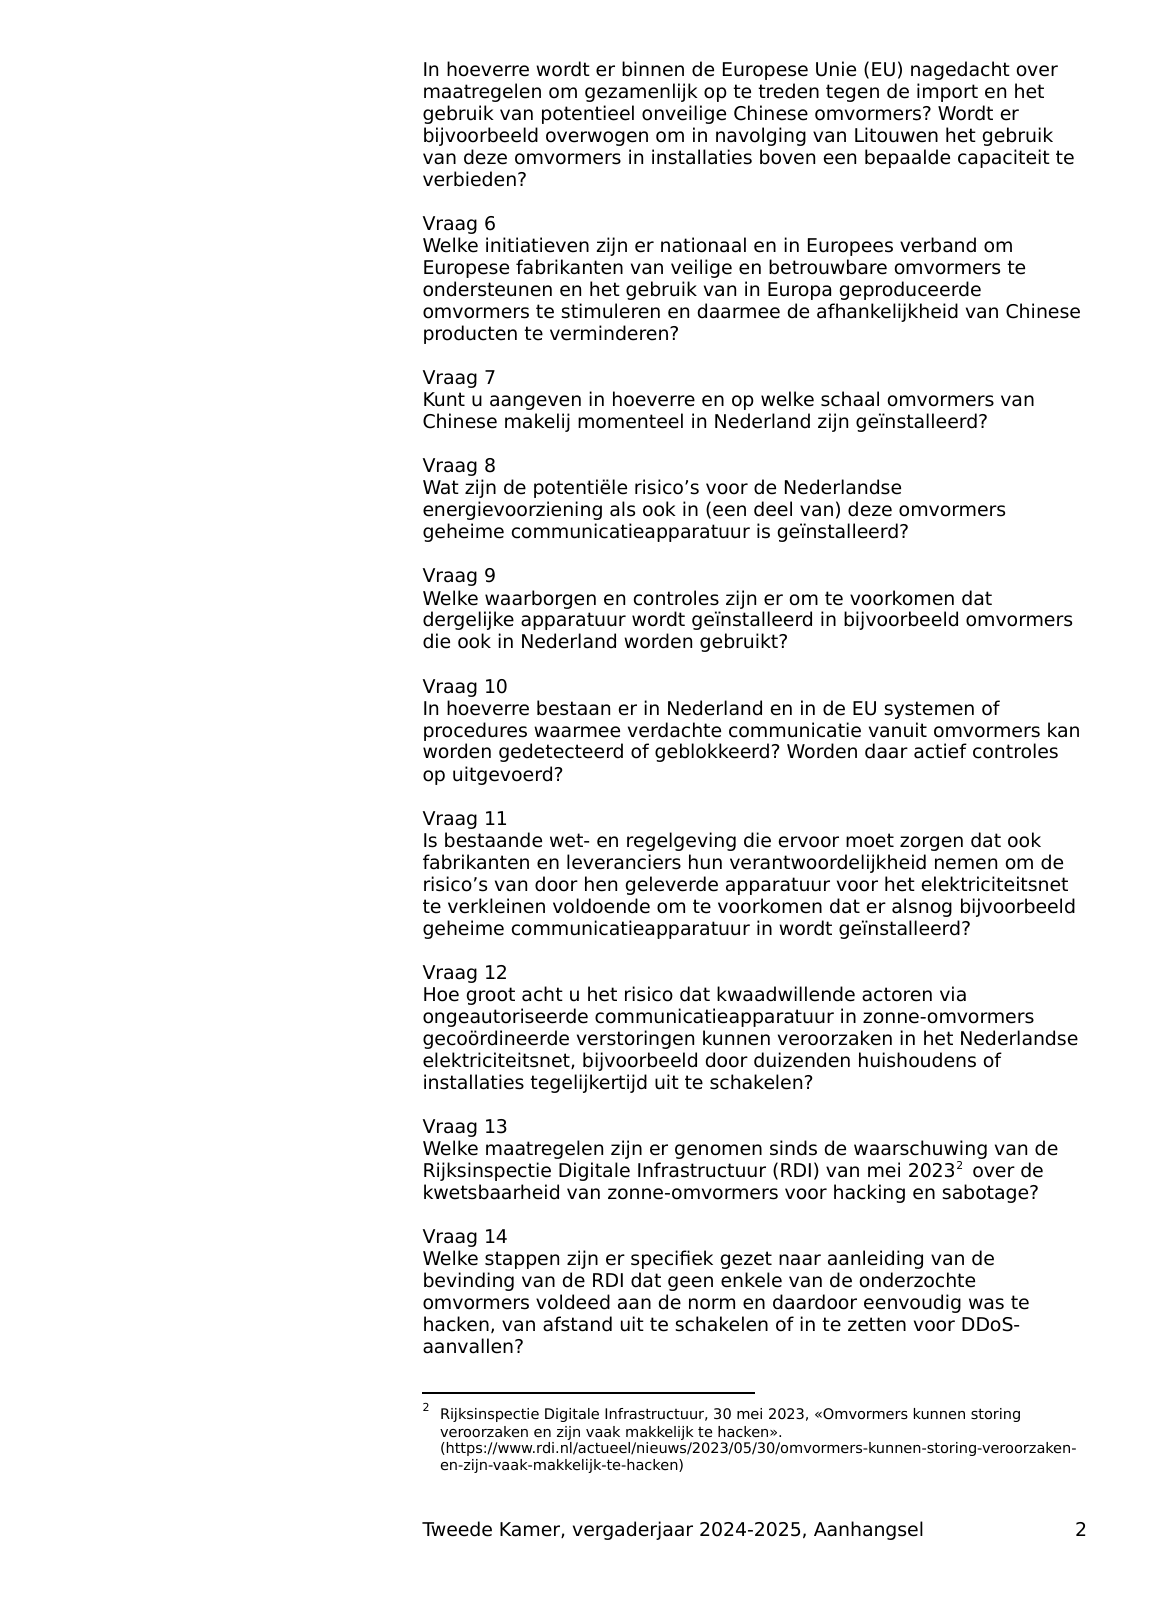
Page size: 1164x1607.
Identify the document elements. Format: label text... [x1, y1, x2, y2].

text Vraag 8 [422, 455, 1087, 477]
text Vraag 10 [422, 676, 1087, 697]
text Rijksinspectie Digitale Infrastructuur, 30 mei 2023, «Omvormers kunnen storing veroorzaken en zijn vaak makkelijk te hacken». (https://www.rdi.nl/actueel/nieuws/2023/05/30/omvormers-kunnen-storing-veroorzaken-en-zijn-vaak-makkelijk-te-hacken) [422, 1402, 1087, 1474]
text Vraag 12 [422, 962, 1087, 984]
text Welke initiatieven zijn er nationaal en in Europees verband om Europese fabrikanten van veilige en betrouwbare omvormers te ondersteunen en het gebruik van in Europa geproduceerde omvormers te stimuleren en daarmee de afhankelijkheid van Chinese producten te verminderen? [422, 235, 1087, 345]
text Welke waarborgen en controles zijn er om te voorkomen dat dergelijke apparatuur wordt geïnstalleerd in bijvoorbeeld omvormers die ook in Nederland worden gebruikt? [422, 587, 1087, 653]
text Vraag 9 [422, 565, 1087, 587]
text In hoeverre bestaan er in Nederland en in de EU systemen of procedures waarmee verdachte communicatie vanuit omvormers kan worden gedetecteerd of geblokkeerd? Worden daar actief controles op uitgevoerd? [422, 697, 1087, 785]
text Vraag 6 [422, 213, 1087, 235]
text Hoe groot acht u het risico dat kwaadwillende actoren via ongeautoriseerde communicatieapparatuur in zonne-omvormers gecoördineerde verstoringen kunnen veroorzaken in het Nederlandse elektriciteitsnet, bijvoorbeeld door duizenden huishoudens of installaties tegelijkertijd uit te schakelen? [422, 984, 1087, 1093]
text Is bestaande wet- en regelgeving die ervoor moet zorgen dat ook fabrikanten en leveranciers hun verantwoordelijkheid nemen om de risico’s van door hen geleverde apparatuur voor het elektriciteitsnet te verkleinen voldoende om te voorkomen dat er alsnog bijvoorbeeld geheime communicatieapparatuur in wordt geïnstalleerd? [422, 829, 1087, 939]
text Welke stappen zijn er specifiek gezet naar aanleiding van de bevinding van de RDI dat geen enkele van de onderzochte omvormers voldeed aan de norm en daardoor eenvoudig was te hacken, van afstand uit te schakelen of in te zetten voor DDoS-aanvallen? [422, 1248, 1087, 1358]
text Vraag 13 [422, 1116, 1087, 1138]
text Vraag 14 [422, 1226, 1087, 1248]
text Vraag 11 [422, 808, 1087, 829]
text Vraag 7 [422, 367, 1087, 389]
text Welke maatregelen zijn er genomen sinds de waarschuwing van de Rijksinspectie Digitale Infrastructuur (RDI) van mei 2023 over de kwetsbaarheid van zonne-omvormers voor hacking en sabotage? [422, 1138, 1087, 1204]
text In hoeverre wordt er binnen de Europese Unie (EU) nagedacht over maatregelen om gezamenlijk op te treden tegen de import en het gebruik van potentieel onveilige Chinese omvormers? Wordt er bijvoorbeeld overwogen om in navolging van Litouwen het gebruik van deze omvormers in installaties boven een bepaalde capaciteit te verbieden? [422, 59, 1087, 191]
text Kunt u aangeven in hoeverre en op welke schaal omvormers van Chinese makelij momenteel in Nederland zijn geïnstalleerd? [422, 389, 1087, 433]
text Wat zijn de potentiële risico’s voor de Nederlandse energievoorziening als ook in (een deel van) deze omvormers geheime communicatieapparatuur is geïnstalleerd? [422, 477, 1087, 543]
